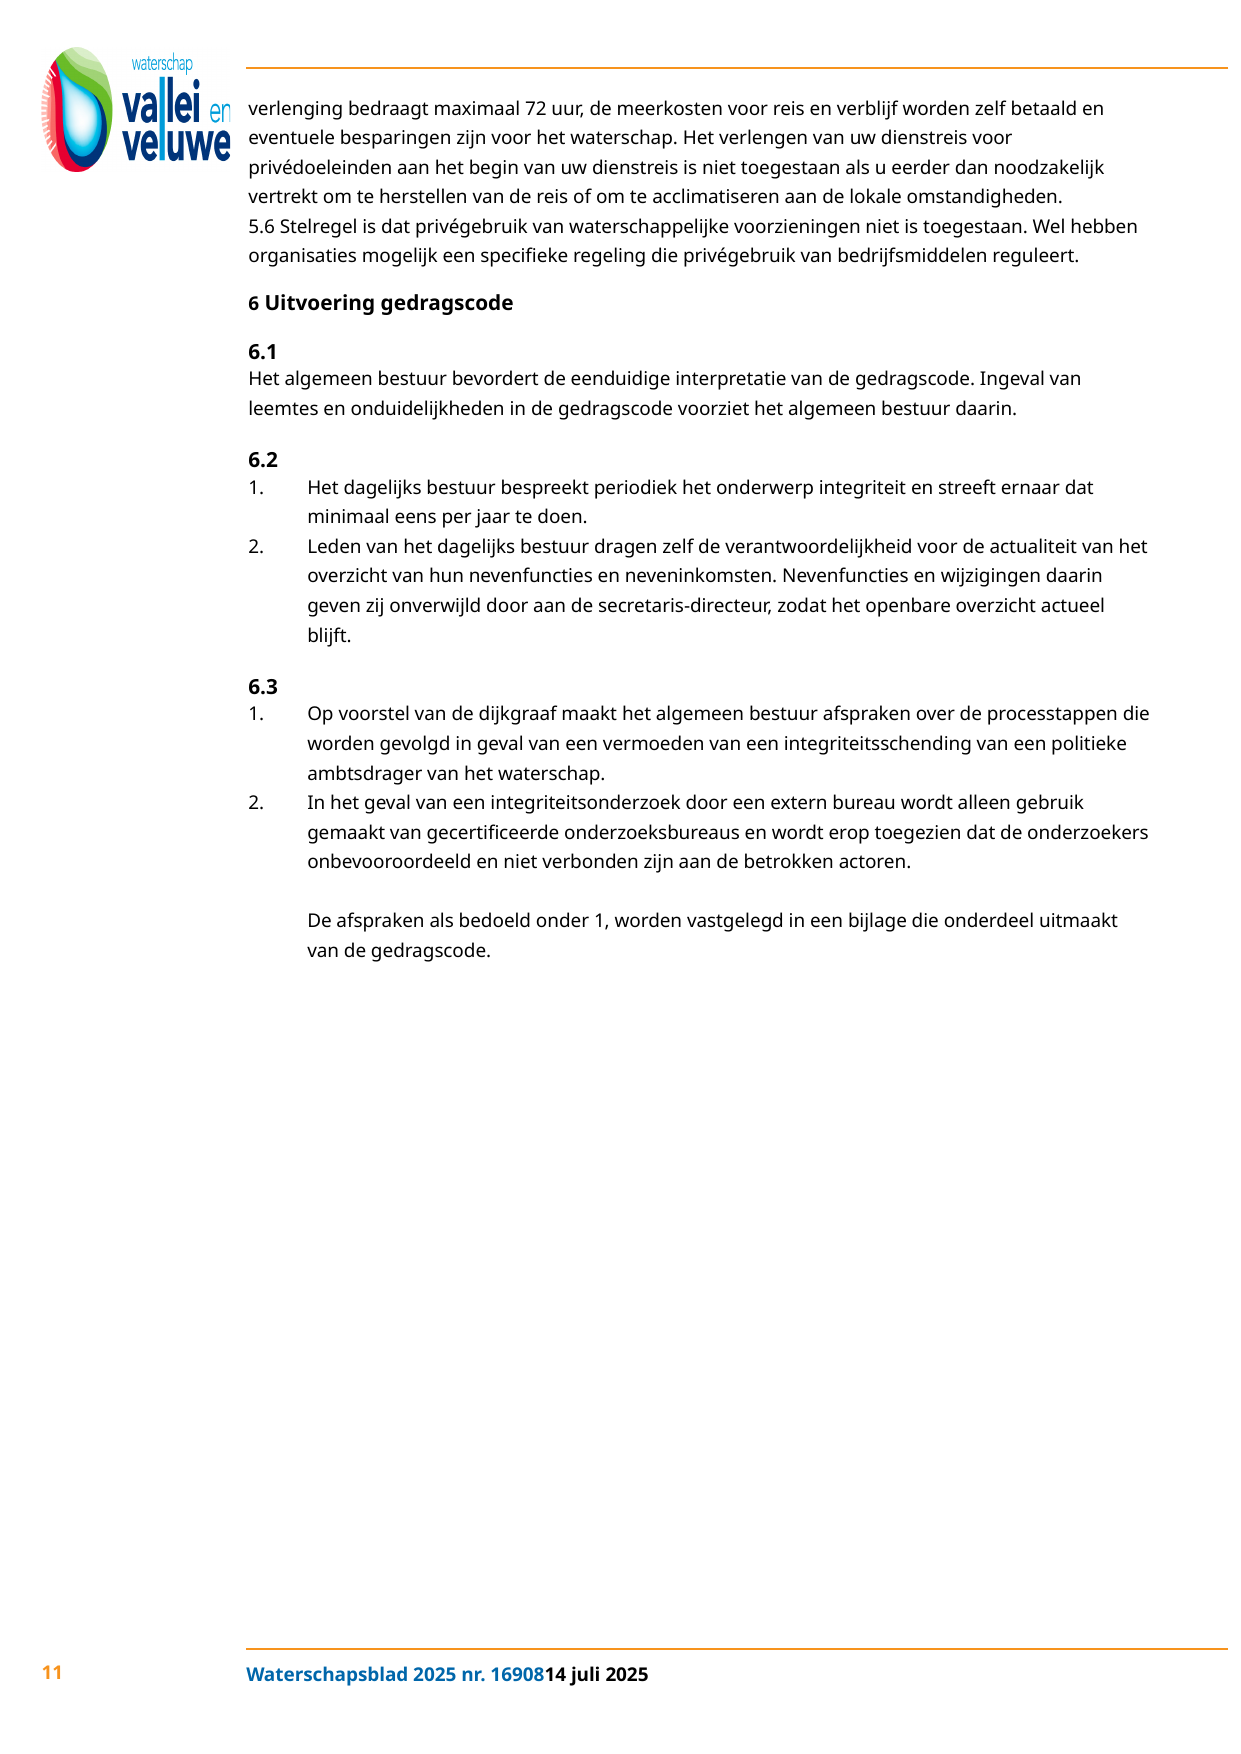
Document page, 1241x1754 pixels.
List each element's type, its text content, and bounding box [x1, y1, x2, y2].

table_header verlenging bedraagt maximaal 72 uur, de meerkosten voor reis en verblijf worden zelf betaald en eventuele besparingen zijn voor het waterschap. Het verlengen van uw dienstreis voor privédoeleinden aan het begin van uw dienstreis is niet toegestaan als u eerder dan noodzakelijk vertrekt om te herstellen van de reis of om te acclimatiseren aan de lokale omstandigheden. 5.6 Stelregel is dat privégebruik van waterschappelijke voorzieningen niet is toegestaan. Wel hebben organisaties mogelijk een specifieke regeling die privégebruik van bedrijfsmiddelen reguleert. [248, 95, 1152, 268]
text 6.1 [248, 337, 1152, 365]
list Het dagelijks bestuur bespreekt periodiek het onderwerp integriteit en streeft ernaar dat minimaal eens per jaar te doen. [248, 474, 1152, 529]
list Leden van het dagelijks bestuur dragen zelf de verantwoordelijkheid voor de actualiteit van het overzicht van hun nevenfuncties en neveninkomsten. Nevenfuncties en wijzigingen daarin geven zij onverwijld door aan de secretaris-directeur, zodat het openbare overzicht actueel blijft. [248, 533, 1152, 647]
list In het geval van een integriteitsonderzoek door een extern bureau wordt alleen gebruik gemaakt van gecertificeerde onderzoeksbureaus en wordt erop toegezien dat de onderzoekers onbevooroordeeld en niet verbonden zijn aan de betrokken actoren. [248, 789, 1152, 874]
text 6.2 [248, 445, 1152, 474]
list Op voorstel van de dijkgraaf maakt het algemeen bestuur afspraken over de processtappen die worden gevolgd in geval van een vermoeden van een integriteitsschending van een politieke ambtsdrager van het waterschap. [248, 701, 1152, 786]
picture [41, 47, 231, 172]
text 6.3 [248, 672, 1152, 701]
text Het algemeen bestuur bevordert de eenduidige interpretatie van de gedragscode. Ingeval van leemtes en onduidelijkheden in de gedragscode voorziet het algemeen bestuur daarin. [248, 365, 1152, 421]
list De afspraken als bedoeld onder 1, worden vastgelegd in een bijlage die onderdeel uitmaakt van de gedragscode. [248, 908, 1152, 963]
text 6 Uitvoering gedragscode [248, 288, 1152, 316]
